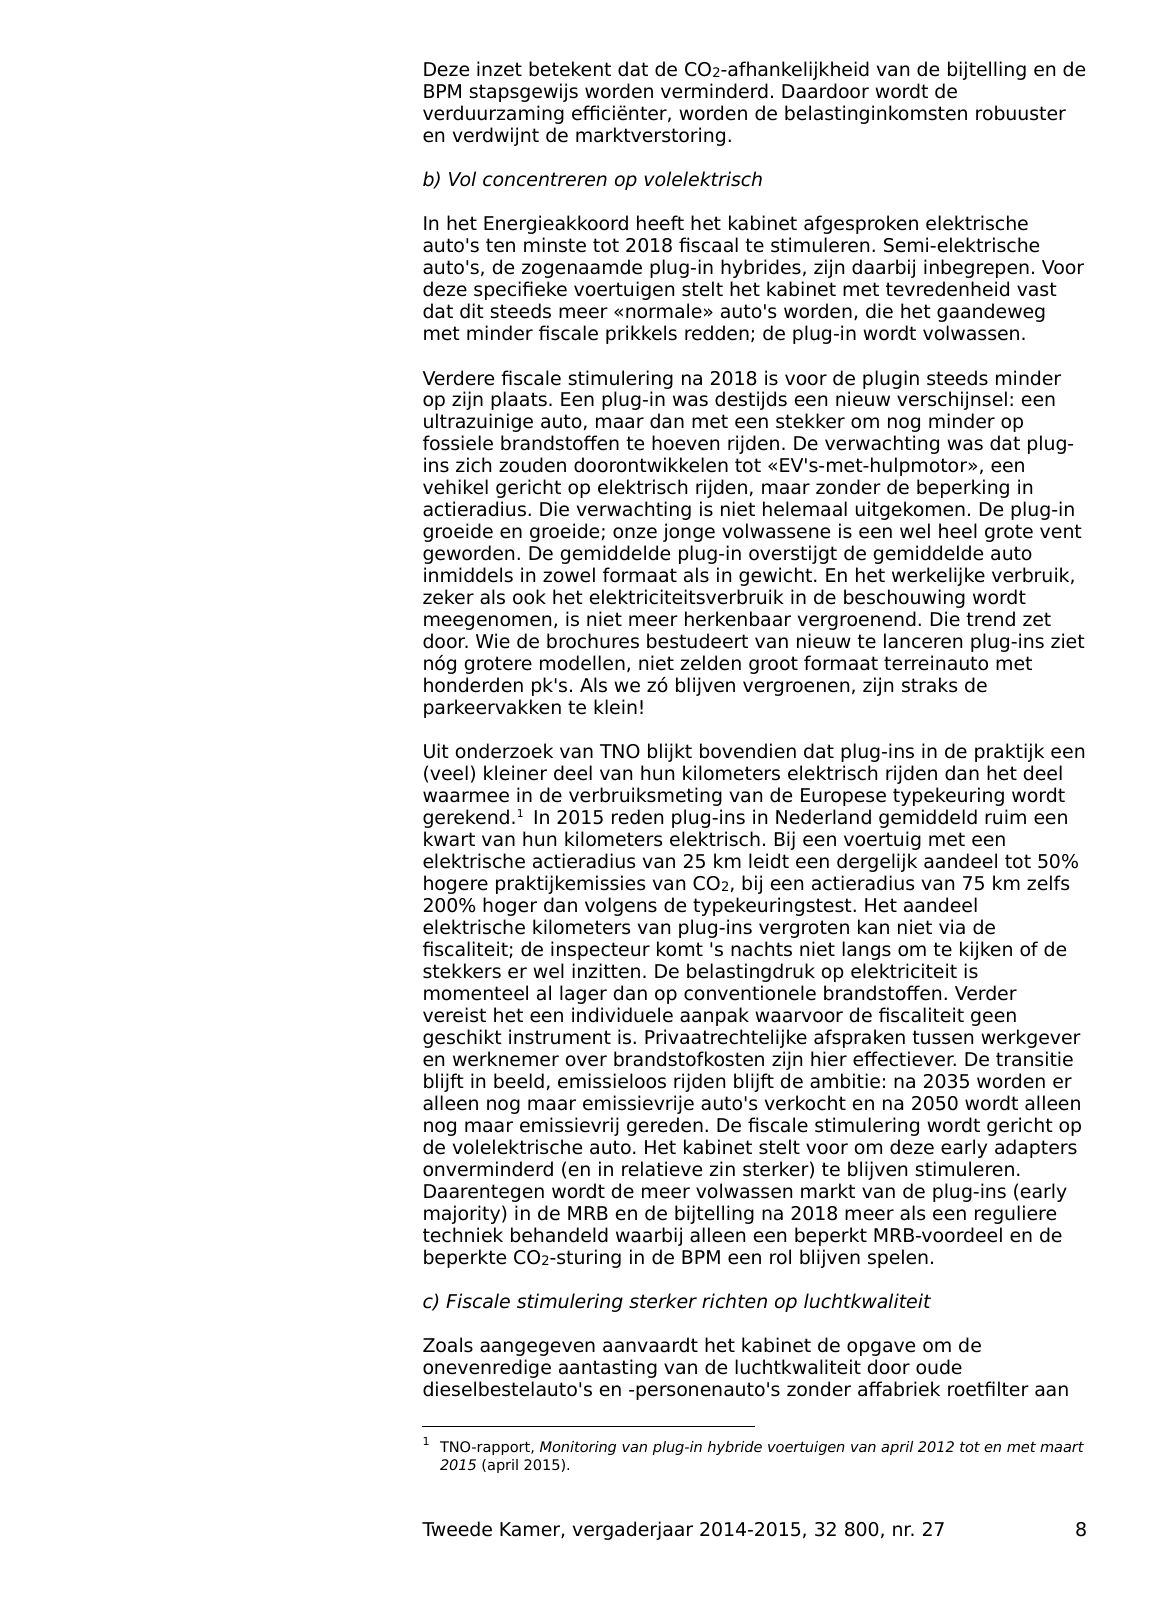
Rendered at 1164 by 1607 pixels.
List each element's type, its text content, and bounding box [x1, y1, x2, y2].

subtitle c) Fiscale stimulering sterker richten op luchtkwaliteit [422, 1291, 1087, 1313]
text Uit onderzoek van TNO blijkt bovendien dat plug-ins in de praktijk een (veel) kleiner deel van hun kilometers elektrisch rijden dan het deel waarmee in de verbruiksmeting van de Europese typekeuring wordt gerekend. In 2015 reden plug-ins in Nederland gemiddeld ruim een kwart van hun kilometers elektrisch. Bij een voertuig met een elektrische actieradius van 25 km leidt een dergelijk aandeel tot 50% hogere praktijkemissies van CO2, bij een actieradius van 75 km zelfs 200% hoger dan volgens de typekeuringstest. Het aandeel elektrische kilometers van plug-ins vergroten kan niet via de fiscaliteit; de inspecteur komt 's nachts niet langs om te kijken of de stekkers er wel inzitten. De belastingdruk op elektriciteit is momenteel al lager dan op conventionele brandstoffen. Verder vereist het een individuele aanpak waarvoor de fiscaliteit geen geschikt instrument is. Privaatrechtelijke afspraken tussen werkgever en werknemer over brandstofkosten zijn hier effectiever. De transitie blijft in beeld, emissieloos rijden blijft de ambitie: na 2035 worden er alleen nog maar emissievrije auto's verkocht en na 2050 wordt alleen nog maar emissievrij gereden. De fiscale stimulering wordt gericht op de volelektrische auto. Het kabinet stelt voor om deze early adapters onverminderd (en in relatieve zin sterker) te blijven stimuleren. Daarentegen wordt de meer volwassen markt van de plug-ins (early majority) in de MRB en de bijtelling na 2018 meer als een reguliere techniek behandeld waarbij alleen een beperkt MRB-voordeel en de beperkte CO2-sturing in de BPM een rol blijven spelen. [422, 741, 1087, 1269]
text Deze inzet betekent dat de CO2-afhankelijkheid van de bijtelling en de BPM stapsgewijs worden verminderd. Daardoor wordt de verduurzaming efficiënter, worden de belastinginkomsten robuuster en verdwijnt de marktverstoring. [422, 59, 1087, 147]
text TNO-rapport, Monitoring van plug-in hybride voertuigen van april 2012 tot en met maart 2015 (april 2015). [422, 1435, 1087, 1474]
text Verdere fiscale stimulering na 2018 is voor de plugin steeds minder op zijn plaats. Een plug-in was destijds een nieuw verschijnsel: een ultrazuinige auto, maar dan met een stekker om nog minder op fossiele brandstoffen te hoeven rijden. De verwachting was dat plug-ins zich zouden doorontwikkelen tot «EV's-met-hulpmotor», een vehikel gericht op elektrisch rijden, maar zonder de beperking in actieradius. Die verwachting is niet helemaal uitgekomen. De plug-in groeide en groeide; onze jonge volwassene is een wel heel grote vent geworden. De gemiddelde plug-in overstijgt de gemiddelde auto inmiddels in zowel formaat als in gewicht. En het werkelijke verbruik, zeker als ook het elektriciteitsverbruik in de beschouwing wordt meegenomen, is niet meer herkenbaar vergroenend. Die trend zet door. Wie de brochures bestudeert van nieuw te lanceren plug-ins ziet nóg grotere modellen, niet zelden groot formaat terreinauto met honderden pk's. Als we zó blijven vergroenen, zijn straks de parkeervakken te klein! [422, 367, 1087, 719]
text In het Energieakkoord heeft het kabinet afgesproken elektrische auto's ten minste tot 2018 fiscaal te stimuleren. Semi-elektrische auto's, de zogenaamde plug-in hybrides, zijn daarbij inbegrepen. Voor deze specifieke voertuigen stelt het kabinet met tevredenheid vast dat dit steeds meer «normale» auto's worden, die het gaandeweg met minder fiscale prikkels redden; de plug-in wordt volwassen. [422, 213, 1087, 345]
subtitle b) Vol concentreren op volelektrisch [422, 169, 1087, 191]
text Zoals aangegeven aanvaardt het kabinet de opgave om de onevenredige aantasting van de luchtkwaliteit door oude dieselbestelauto's en -personenauto's zonder affabriek roetfilter aan [422, 1335, 1087, 1401]
